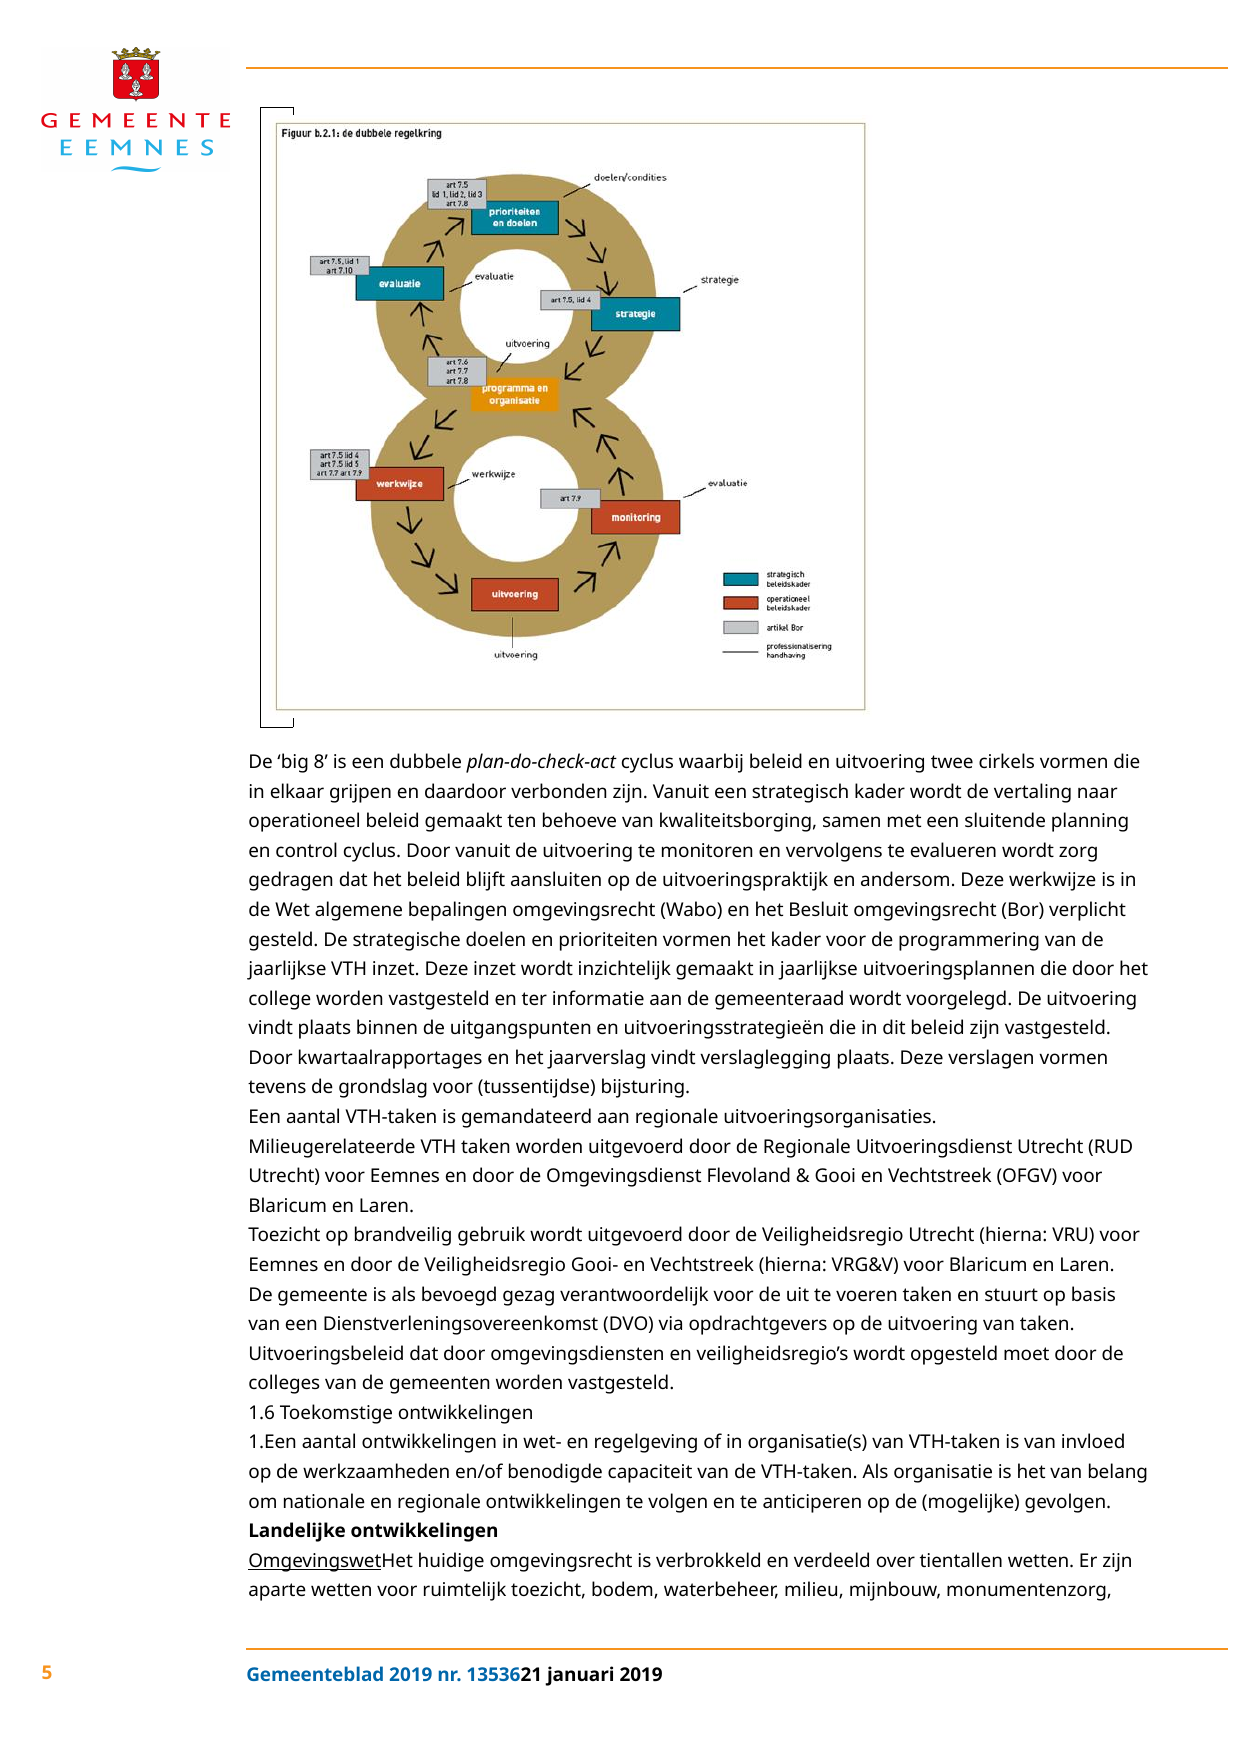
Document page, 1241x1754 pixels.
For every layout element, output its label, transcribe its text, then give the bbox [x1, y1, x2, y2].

text 1.6 Toekomstige ontwikkelingen [248, 1399, 1152, 1425]
picture [268, 115, 873, 718]
text 1.Een aantal ontwikkelingen in wet- en regelgeving of in organisatie(s) van VTH-taken is van invloed op de werkzaamheden en/of benodigde capaciteit van de VTH-taken. Als organisatie is het van belang om nationale en regionale ontwikkelingen te volgen en te anticiperen op de (mogelijke) gevolgen. [248, 1429, 1152, 1514]
text Toezicht op brandveilig gebruik wordt uitgevoerd door de Veiligheidsregio Utrecht (hierna: VRU) voor Eemnes en door de Veiligheidsregio Gooi- en Vechtstreek (hierna: VRG&V) voor Blaricum en Laren. [248, 1222, 1152, 1277]
picture [41, 47, 231, 172]
text Milieugerelateerde VTH taken worden uitgevoerd door de Regionale Uitvoeringsdienst Utrecht (RUD Utrecht) voor Eemnes en door de Omgevingsdienst Flevoland & Gooi en Vechtstreek (OFGV) voor Blaricum en Laren. [248, 1133, 1152, 1218]
text OmgevingswetHet huidige omgevingsrecht is verbrokkeld en verdeeld over tientallen wetten. Er zijn aparte wetten voor ruimtelijk toezicht, bodem, waterbeheer, milieu, mijnbouw, monumentenzorg, [248, 1547, 1152, 1602]
text De gemeente is als bevoegd gezag verantwoordelijk voor de uit te voeren taken en stuurt op basis van een Dienstverleningsovereenkomst (DVO) via opdrachtgevers op de uitvoering van taken. Uitvoeringsbeleid dat door omgevingsdiensten en veiligheidsregio’s wordt opgesteld moet door de colleges van de gemeenten worden vastgesteld. [248, 1281, 1152, 1395]
text Een aantal VTH-taken is gemandateerd aan regionale uitvoeringsorganisaties. [248, 1103, 1152, 1129]
text Landelijke ontwikkelingen [248, 1517, 1152, 1543]
text De ‘big 8’ is een dubbele plan-do-check-act cyclus waarbij beleid en uitvoering twee cirkels vormen die in elkaar grijpen en daardoor verbonden zijn. Vanuit een strategisch kader wordt de vertaling naar operationeel beleid gemaakt ten behoeve van kwaliteitsborging, samen met een sluitende planning en control cyclus. Door vanuit de uitvoering te monitoren en vervolgens te evalueren wordt zorg gedragen dat het beleid blijft aansluiten op de uitvoeringspraktijk en andersom. Deze werkwijze is in de Wet algemene bepalingen omgevingsrecht (Wabo) en het Besluit omgevingsrecht (Bor) verplicht gesteld. De strategische doelen en prioriteiten vormen het kader voor de programmering van de jaarlijkse VTH inzet. Deze inzet wordt inzichtelijk gemaakt in jaarlijkse uitvoeringsplannen die door het college worden vastgesteld en ter informatie aan de gemeenteraad wordt voorgelegd. De uitvoering vindt plaats binnen de uitgangspunten en uitvoeringsstrategieën die in dit beleid zijn vastgesteld. Door kwartaalrapportages en het jaarverslag vindt verslaglegging plaats. Deze verslagen vormen tevens de grondslag voor (tussentijdse) bijsturing. [248, 748, 1152, 1099]
